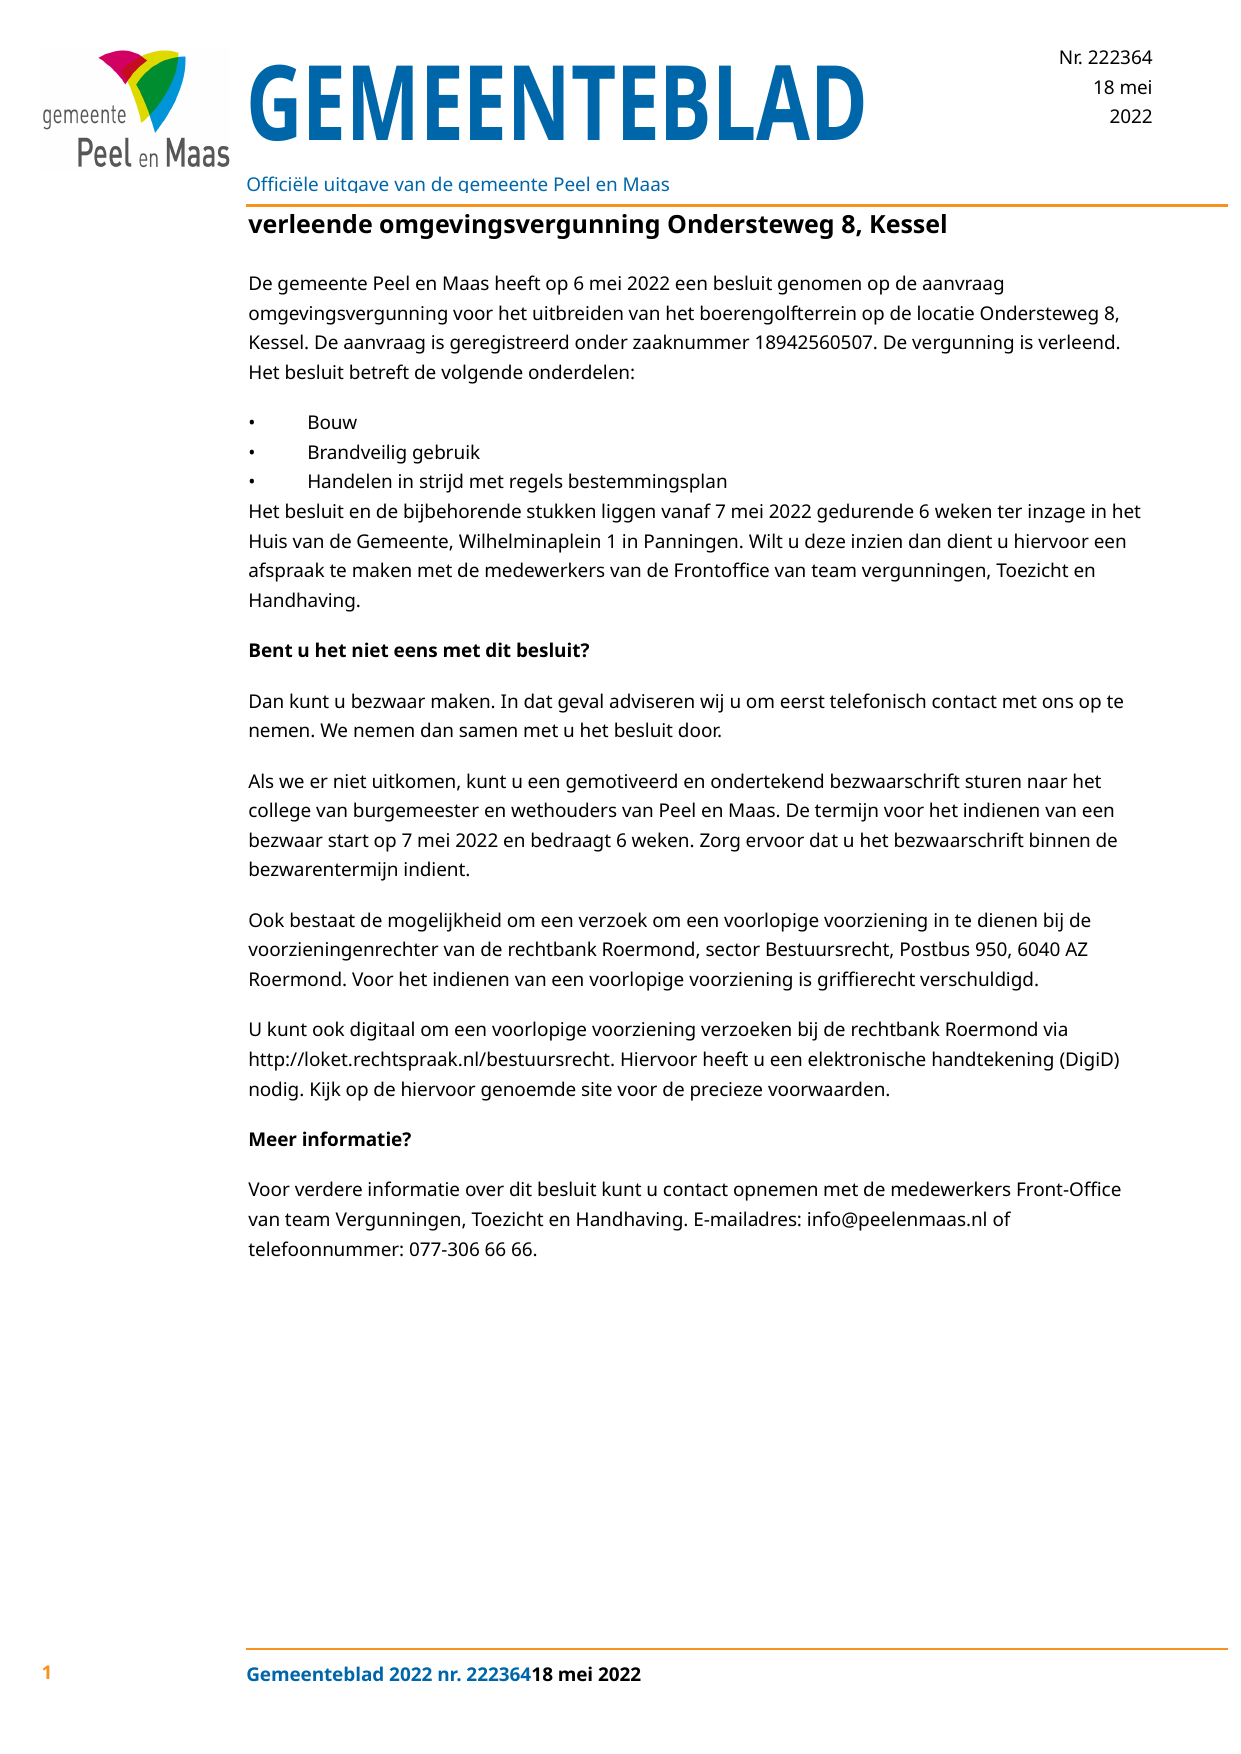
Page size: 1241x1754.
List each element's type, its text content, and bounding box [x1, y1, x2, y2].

text Dan kunt u bezwaar maken. In dat geval adviseren wij u om eerst telefonisch contact met ons op te nemen. We nemen dan samen met u het besluit door. [248, 688, 1152, 743]
list Brandveilig gebruik [248, 439, 1152, 465]
text Voor verdere informatie over dit besluit kunt u contact opnemen met de medewerkers Front-Office van team Vergunningen, Toezicht en Handhaving. E-mailadres: info@peelenmaas.nl of telefoonnummer: 077-306 66 66. [248, 1177, 1152, 1261]
list Handelen in strijd met regels bestemmingsplan [248, 469, 1152, 494]
text Ook bestaat de mogelijkheid om een verzoek om een voorlopige voorziening in te dienen bij de voorzieningenrechter van de rechtbank Roermond, sector Bestuursrecht, Postbus 950, 6040 AZ Roermond. Voor het indienen van een voorlopige voorziening is griffierecht verschuldigd. [248, 907, 1152, 992]
text De gemeente Peel en Maas heeft op 6 mei 2022 een besluit genomen op de aanvraag omgevingsvergunning voor het uitbreiden van het boerengolfterrein op de locatie Ondersteweg 8, Kessel. De aanvraag is geregistreerd onder zaaknummer 18942560507. De vergunning is verleend. Het besluit betreft de volgende onderdelen: [248, 270, 1152, 385]
text U kunt ook digitaal om een voorlopige voorziening verzoeken bij de rechtbank Roermond via http://loket.rechtspraak.nl/bestuursrecht. Hiervoor heeft u een elektronische handtekening (DigiD) nodig. Kijk op de hiervoor genoemde site voor de precieze voorwaarden. [248, 1017, 1152, 1101]
list Bouw [248, 409, 1152, 435]
text Meer informatie? [248, 1126, 1152, 1152]
text Het besluit en de bijbehorende stukken liggen vanaf 7 mei 2022 gedurende 6 weken ter inzage in het Huis van de Gemeente, Wilhelminaplein 1 in Panningen. Wilt u deze inzien dan dient u hiervoor een afspraak te maken met de medewerkers van de Frontoffice van team vergunningen, Toezicht en Handhaving. [248, 498, 1152, 613]
text verleende omgevingsvergunning Ondersteweg 8, Kessel [248, 207, 1152, 241]
text Bent u het niet eens met dit besluit? [248, 637, 1152, 663]
picture [41, 47, 231, 172]
text Als we er niet uitkomen, kunt u een gemotiveerd en ondertekend bezwaarschrift sturen naar het college van burgemeester en wethouders van Peel en Maas. De termijn voor het indienen van een bezwaar start op 7 mei 2022 en bedraagt 6 weken. Zorg ervoor dat u het bezwaarschrift binnen de bezwarentermijn indient. [248, 768, 1152, 882]
